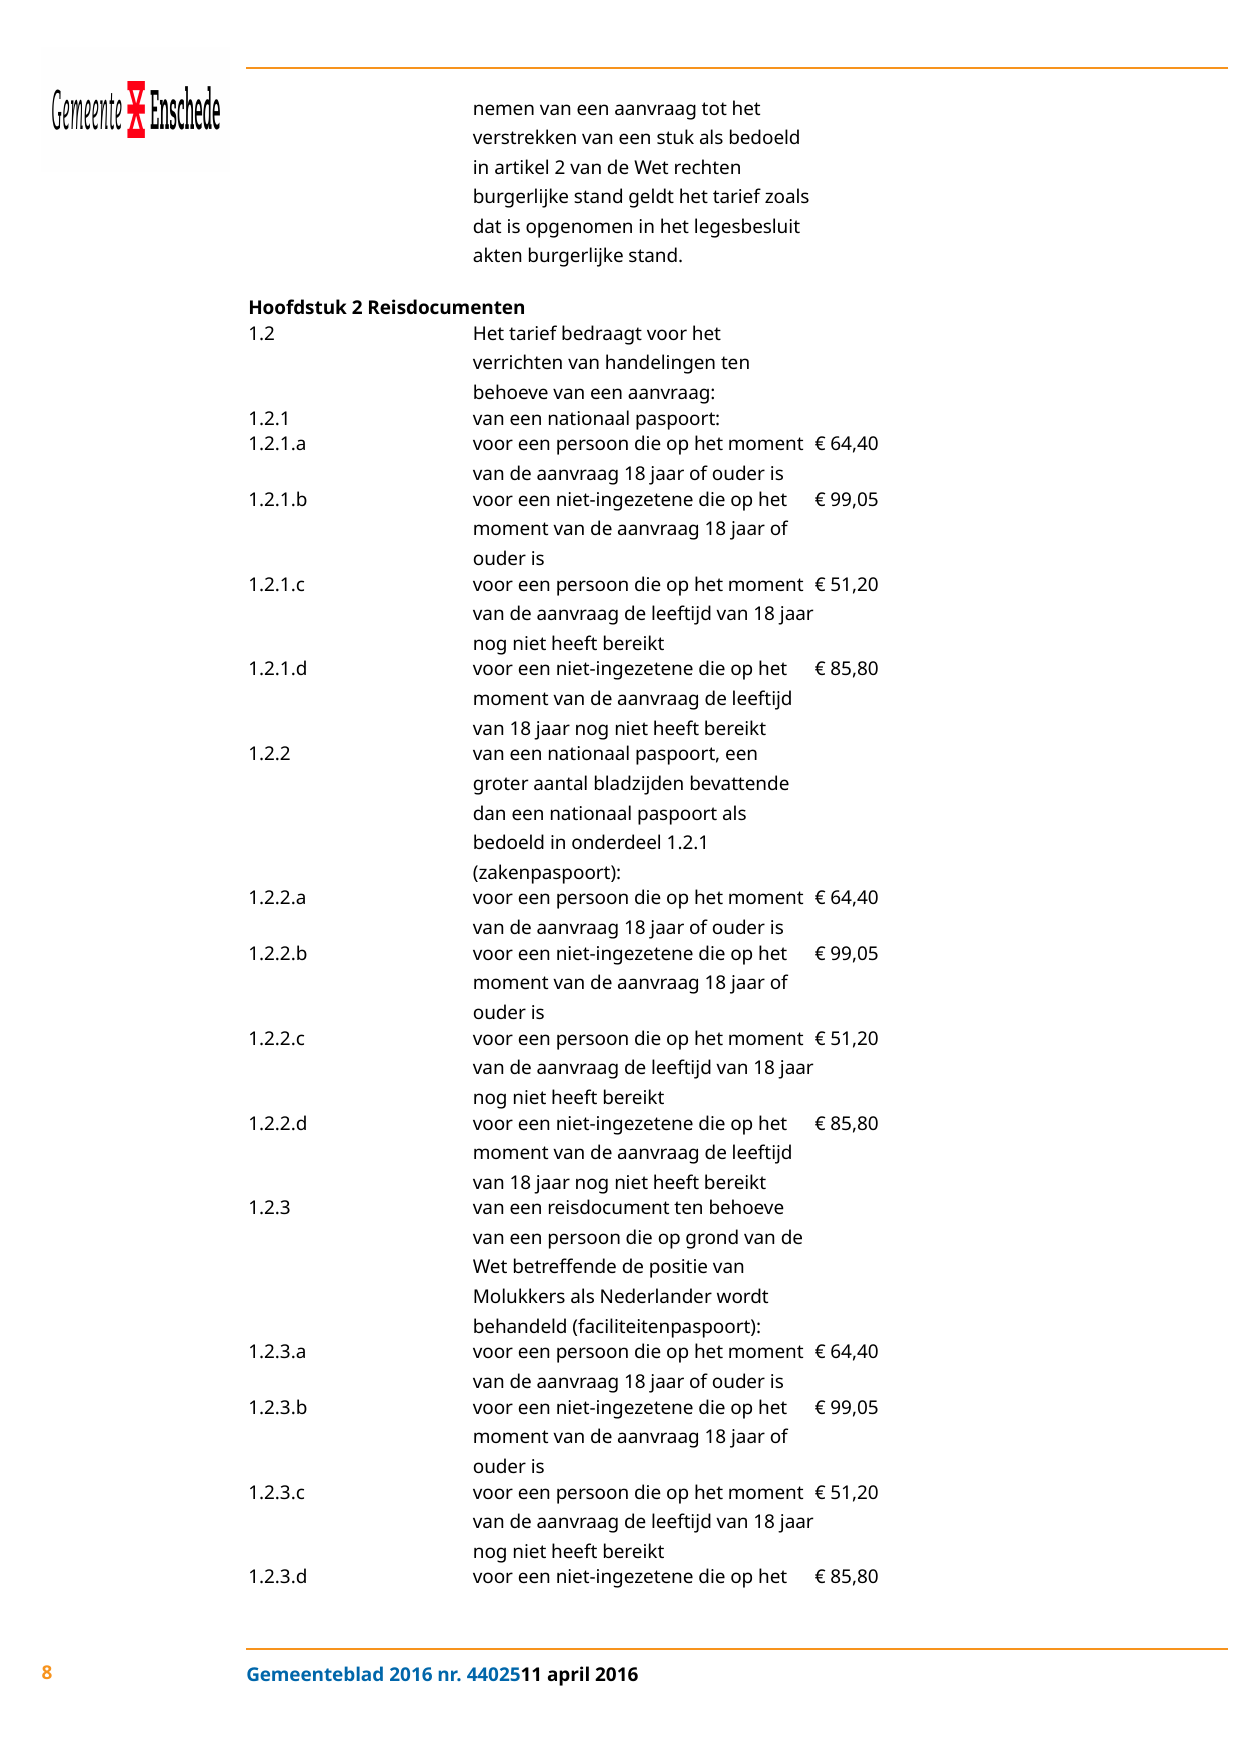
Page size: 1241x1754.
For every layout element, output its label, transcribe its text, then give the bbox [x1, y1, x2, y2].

table_cell van een nationaal paspoort: [473, 405, 814, 431]
table_cell voor een niet-ingezetene die op het moment van de aanvraag 18 jaar of ouder is [473, 486, 814, 571]
table_cell [815, 294, 1039, 320]
table_cell voor een niet-ingezetene die op het moment van de aanvraag 18 jaar of ouder is [473, 1394, 814, 1479]
table_cell € 85,80 [815, 656, 1039, 741]
table_cell [815, 741, 1039, 884]
table_cell nemen van een aanvraag tot het verstrekken van een stuk als bedoeld in artikel 2 van de Wet rechten burgerlijke stand geldt het tarief zoals dat is opgenomen in het legesbesluit akten burgerlijke stand. [473, 95, 814, 268]
table_cell voor een persoon die op het moment van de aanvraag de leeftijd van 18 jaar nog niet heeft bereikt [473, 1479, 814, 1564]
table_cell 1.2.3.d [248, 1564, 473, 1589]
table_cell voor een persoon die op het moment van de aanvraag de leeftijd van 18 jaar nog niet heeft bereikt [473, 1025, 814, 1110]
table_cell 1.2.3.c [248, 1479, 473, 1564]
table_cell € 64,40 [815, 1339, 1039, 1394]
table_cell 1.2.3.b [248, 1394, 473, 1479]
table_cell voor een persoon die op het moment van de aanvraag 18 jaar of ouder is [473, 1339, 814, 1394]
table_cell van een nationaal paspoort, een groter aantal bladzijden bevattende dan een nationaal paspoort als bedoeld in onderdeel 1.2.1 (zakenpaspoort): [473, 741, 814, 884]
table_cell Het tarief bedraagt voor het verrichten van handelingen ten behoeve van een aanvraag: [473, 320, 814, 405]
table_cell [248, 95, 473, 268]
table_cell [815, 320, 1039, 405]
table_cell € 51,20 [815, 1479, 1039, 1564]
table_cell € 64,40 [815, 431, 1039, 486]
table_cell 1.2 [248, 320, 473, 405]
table_cell € 85,80 [815, 1110, 1039, 1194]
table_cell € 99,05 [815, 1394, 1039, 1479]
table_cell voor een persoon die op het moment van de aanvraag de leeftijd van 18 jaar nog niet heeft bereikt [473, 571, 814, 656]
table_cell voor een persoon die op het moment van de aanvraag 18 jaar of ouder is [473, 885, 814, 940]
table_cell voor een niet-ingezetene die op het moment van de aanvraag de leeftijd van 18 jaar nog niet heeft bereikt [473, 1110, 814, 1194]
table_cell [815, 95, 1039, 268]
table_cell € 51,20 [815, 1025, 1039, 1110]
table_cell voor een persoon die op het moment van de aanvraag 18 jaar of ouder is [473, 431, 814, 486]
table_cell 1.2.2.b [248, 940, 473, 1025]
table_cell 1.2.2.a [248, 885, 473, 940]
table_cell [473, 269, 814, 294]
table_cell € 51,20 [815, 571, 1039, 656]
table_cell 1.2.1.a [248, 431, 473, 486]
table_cell van een reisdocument ten behoeve van een persoon die op grond van de Wet betreffende de positie van Molukkers als Nederlander wordt behandeld (faciliteitenpaspoort): [473, 1195, 814, 1339]
table_cell [815, 269, 1039, 294]
table_cell voor een niet-ingezetene die op het moment van de aanvraag de leeftijd van 18 jaar nog niet heeft bereikt [473, 656, 814, 741]
table_cell 1.2.1.d [248, 656, 473, 741]
table_cell 1.2.3.a [248, 1339, 473, 1394]
table_cell 1.2.2.d [248, 1110, 473, 1194]
table_cell Hoofdstuk 2 Reisdocumenten [248, 294, 814, 320]
table_cell voor een niet-ingezetene die op het [473, 1564, 814, 1589]
picture [41, 47, 231, 172]
table_cell 1.2.2 [248, 741, 473, 884]
table_cell voor een niet-ingezetene die op het moment van de aanvraag 18 jaar of ouder is [473, 940, 814, 1025]
table_cell 1.2.3 [248, 1195, 473, 1339]
table_cell 1.2.1.b [248, 486, 473, 571]
table_cell [248, 269, 473, 294]
table_cell € 99,05 [815, 940, 1039, 1025]
table_cell 1.2.1 [248, 405, 473, 431]
table_cell € 99,05 [815, 486, 1039, 571]
table_cell € 85,80 [815, 1564, 1039, 1589]
table_cell € 64,40 [815, 885, 1039, 940]
table_cell [815, 405, 1039, 431]
table_cell 1.2.1.c [248, 571, 473, 656]
table_cell [815, 1195, 1039, 1339]
table_cell 1.2.2.c [248, 1025, 473, 1110]
